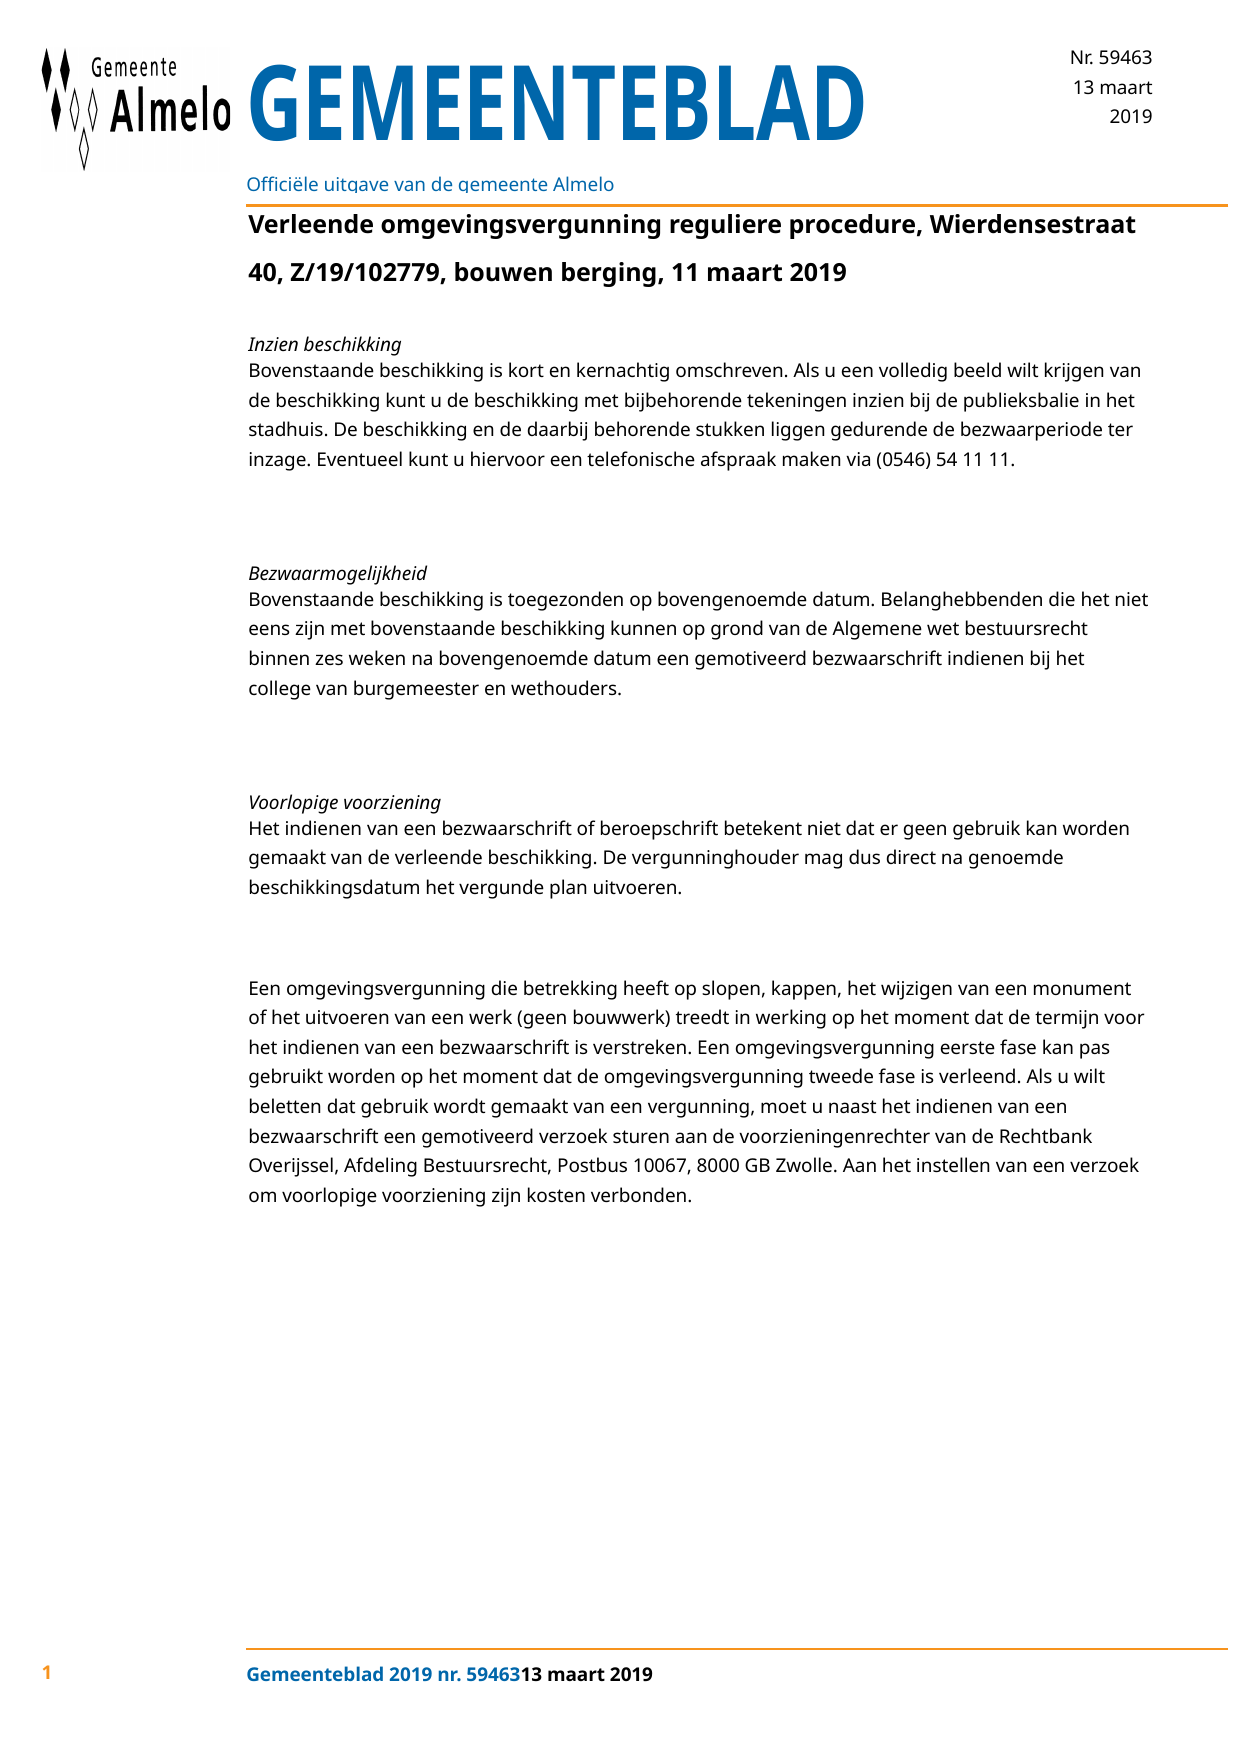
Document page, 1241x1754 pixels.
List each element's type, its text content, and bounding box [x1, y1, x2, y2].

text Een omgevingsvergunning die betrekking heeft op slopen, kappen, het wijzigen van een monument of het uitvoeren van een werk (geen bouwwerk) treedt in werking op het moment dat de termijn voor het indienen van een bezwaarschrift is verstreken. Een omgevingsvergunning eerste fase kan pas gebruikt worden op het moment dat de omgevingsvergunning tweede fase is verleend. Als u wilt beletten dat gebruik wordt gemaakt van een vergunning, moet u naast het indienen van een bezwaarschrift een gemotiveerd verzoek sturen aan de voorzieningenrechter van de Rechtbank Overijssel, Afdeling Bestuursrecht, Postbus 10067, 8000 GB Zwolle. Aan het instellen van een verzoek om voorlopige voorziening zijn kosten verbonden. [248, 975, 1152, 1208]
text Inzien beschikking [248, 331, 1152, 357]
text Bovenstaande beschikking is kort en kernachtig omschreven. Als u een volledig beeld wilt krijgen van de beschikking kunt u de beschikking met bijbehorende tekeningen inzien bij de publieksbalie in het stadhuis. De beschikking en de daarbij behorende stukken liggen gedurende de bezwaarperiode ter inzage. Eventueel kunt u hiervoor een telefonische afspraak maken via (0546) 54 11 11. [248, 357, 1152, 472]
text Bezwaarmogelijkheid [248, 560, 1152, 586]
text Bovenstaande beschikking is toegezonden op bovengenoemde datum. Belanghebbenden die het niet eens zijn met bovenstaande beschikking kunnen op grond van de Algemene wet bestuursrecht binnen zes weken na bovengenoemde datum een gemotiveerd bezwaarschrift indienen bij het college van burgemeester en wethouders. [248, 586, 1152, 701]
text Het indienen van een bezwaarschrift of beroepschrift betekent niet dat er geen gebruik kan worden gemaakt van de verleende beschikking. De vergunninghouder mag dus direct na genoemde beschikkingsdatum het vergunde plan uitvoeren. [248, 815, 1152, 900]
picture [41, 47, 231, 172]
text Verleende omgevingsvergunning reguliere procedure, Wierdensestraat 40, Z/19/102779, bouwen berging, 11 maart 2019 [248, 207, 1152, 288]
text Voorlopige voorziening [248, 789, 1152, 815]
